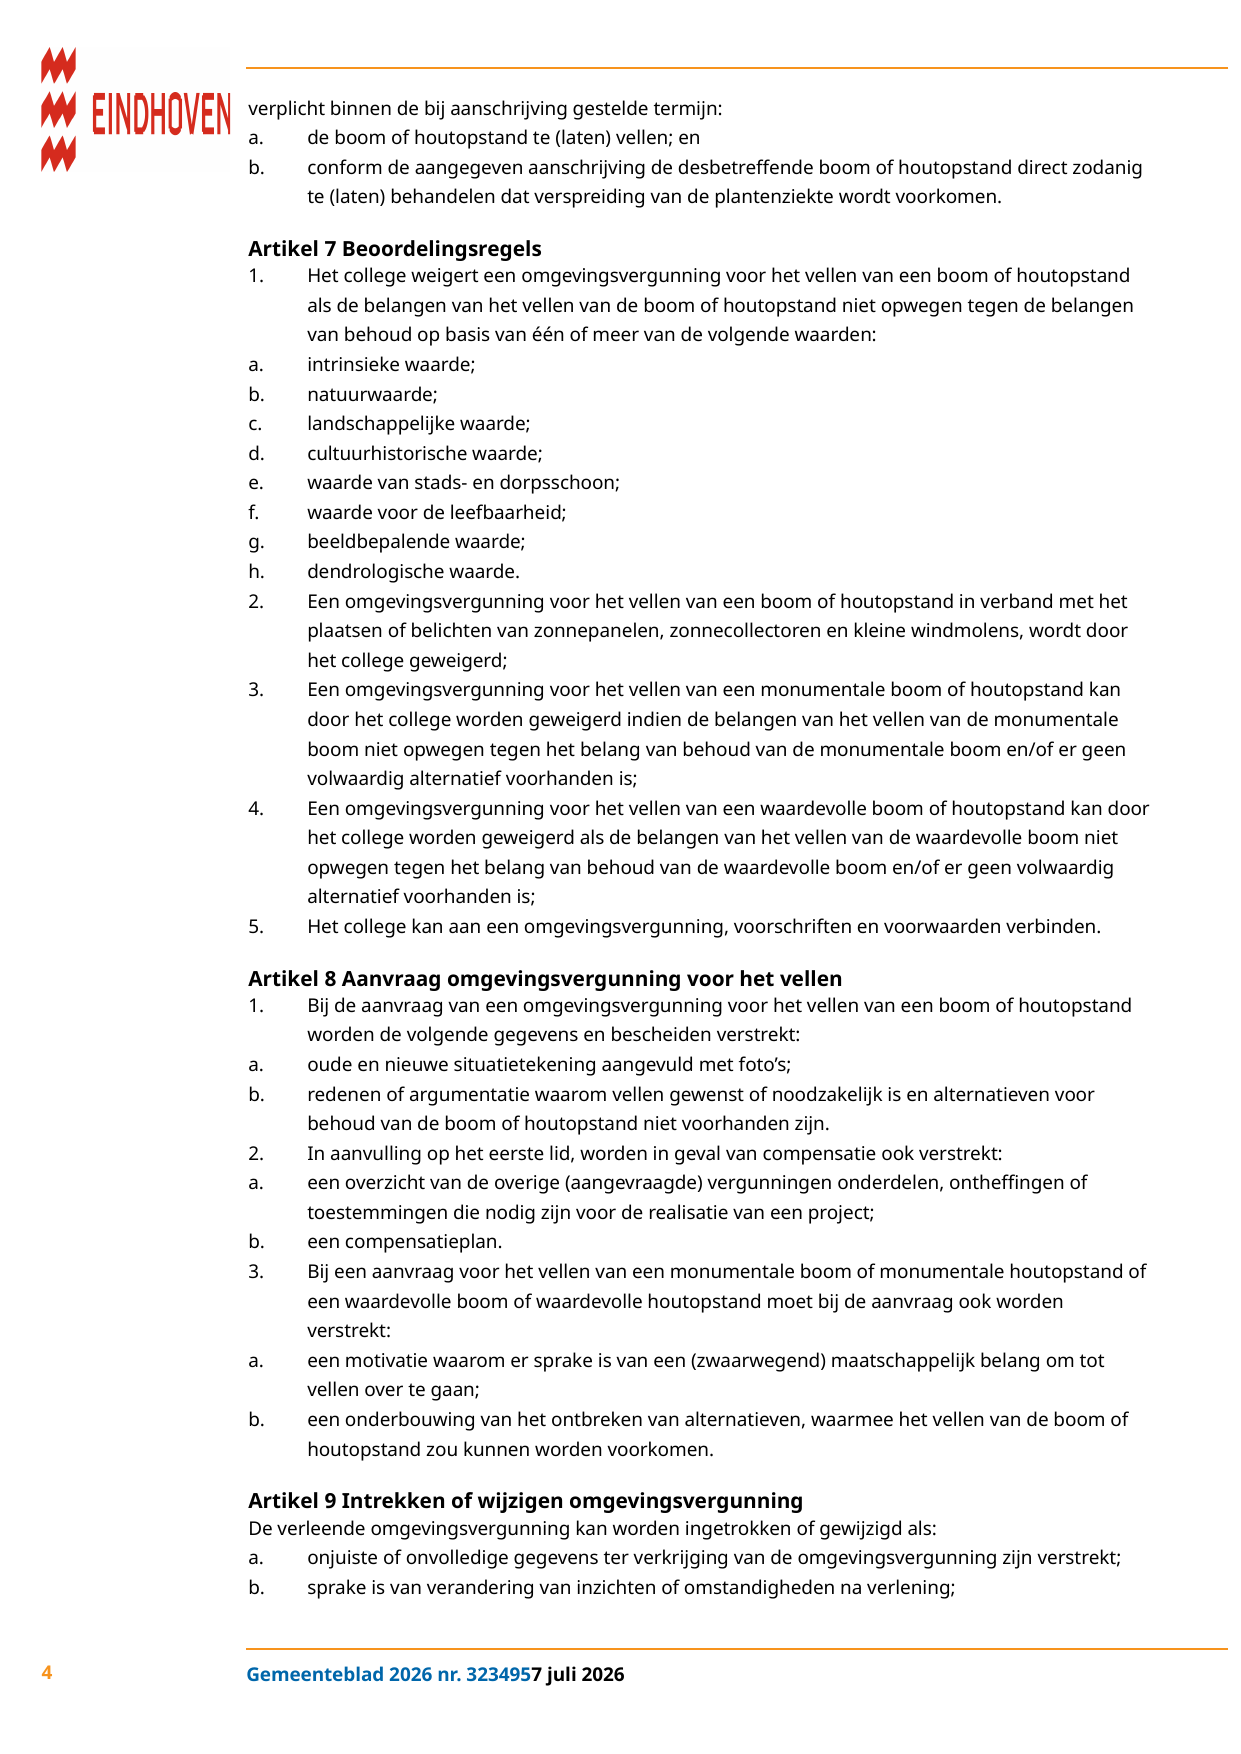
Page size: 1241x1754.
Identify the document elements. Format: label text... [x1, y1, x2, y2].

list Een omgevingsvergunning voor het vellen van een boom of houtopstand in verband met het plaatsen of belichten van zonnepanelen, zonnecollectoren en kleine windmolens, wordt door het college geweigerd; [248, 588, 1152, 673]
list Het college kan aan een omgevingsvergunning, voorschriften en voorwaarden verbinden. [248, 913, 1152, 939]
list Bij een aanvraag voor het vellen van een monumentale boom of monumentale houtopstand of een waardevolle boom of waardevolle houtopstand moet bij de aanvraag ook worden verstrekt: [248, 1258, 1152, 1343]
list een onderbouwing van het ontbreken van alternatieven, waarmee het vellen van de boom of houtopstand zou kunnen worden voorkomen. [248, 1406, 1152, 1462]
list een overzicht van de overige (aangevraagde) vergunningen onderdelen, ontheffingen of toestemmingen die nodig zijn voor de realisatie van een project; [248, 1169, 1152, 1225]
list redenen of argumentatie waarom vellen gewenst of noodzakelijk is en alternatieven voor behoud van de boom of houtopstand niet voorhanden zijn. [248, 1081, 1152, 1136]
list waarde van stads- en dorpsschoon; [248, 469, 1152, 495]
list waarde voor de leefbaarheid; [248, 499, 1152, 525]
list dendrologische waarde. [248, 558, 1152, 584]
list conform de aangegeven aanschrijving de desbetreffende boom of houtopstand direct zodanig te (laten) behandelen dat verspreiding van de plantenziekte wordt voorkomen. [248, 154, 1152, 209]
picture [41, 47, 231, 172]
list cultuurhistorische waarde; [248, 440, 1152, 466]
list een motivatie waarom er sprake is van een (zwaarwegend) maatschappelijk belang om tot vellen over te gaan; [248, 1347, 1152, 1402]
list de boom of houtopstand te (laten) vellen; en [248, 124, 1152, 150]
list beeldbepalende waarde; [248, 529, 1152, 554]
list onjuiste of onvolledige gegevens ter verkrijging van de omgevingsvergunning zijn verstrekt; [248, 1544, 1152, 1570]
text De verleende omgevingsvergunning kan worden ingetrokken of gewijzigd als: [248, 1515, 1152, 1540]
list intrinsieke waarde; [248, 351, 1152, 377]
text Artikel 9 Intrekken of wijzigen omgevingsvergunning [248, 1486, 1152, 1515]
list oude en nieuwe situatietekening aangevuld met foto’s; [248, 1051, 1152, 1077]
list een compensatieplan. [248, 1229, 1152, 1254]
text verplicht binnen de bij aanschrijving gestelde termijn: [248, 95, 1152, 121]
text Artikel 7 Beoordelingsregels [248, 234, 1152, 262]
text Artikel 8 Aanvraag omgevingsvergunning voor het vellen [248, 964, 1152, 992]
list Bij de aanvraag van een omgevingsvergunning voor het vellen van een boom of houtopstand worden de volgende gegevens en bescheiden verstrekt: [248, 992, 1152, 1047]
list natuurwaarde; [248, 381, 1152, 406]
list Een omgevingsvergunning voor het vellen van een waardevolle boom of houtopstand kan door het college worden geweigerd als de belangen van het vellen van de waardevolle boom niet opwegen tegen het belang van behoud van de waardevolle boom en/of er geen volwaardig alternatief voorhanden is; [248, 795, 1152, 909]
list In aanvulling op het eerste lid, worden in geval van compensatie ook verstrekt: [248, 1140, 1152, 1166]
list sprake is van verandering van inzichten of omstandigheden na verlening; [248, 1574, 1152, 1599]
list Een omgevingsvergunning voor het vellen van een monumentale boom of houtopstand kan door het college worden geweigerd indien de belangen van het vellen van de monumentale boom niet opwegen tegen het belang van behoud van de monumentale boom en/of er geen volwaardig alternatief voorhanden is; [248, 677, 1152, 791]
list Het college weigert een omgevingsvergunning voor het vellen van een boom of houtopstand als de belangen van het vellen van de boom of houtopstand niet opwegen tegen de belangen van behoud op basis van één of meer van de volgende waarden: [248, 262, 1152, 347]
list landschappelijke waarde; [248, 410, 1152, 436]
